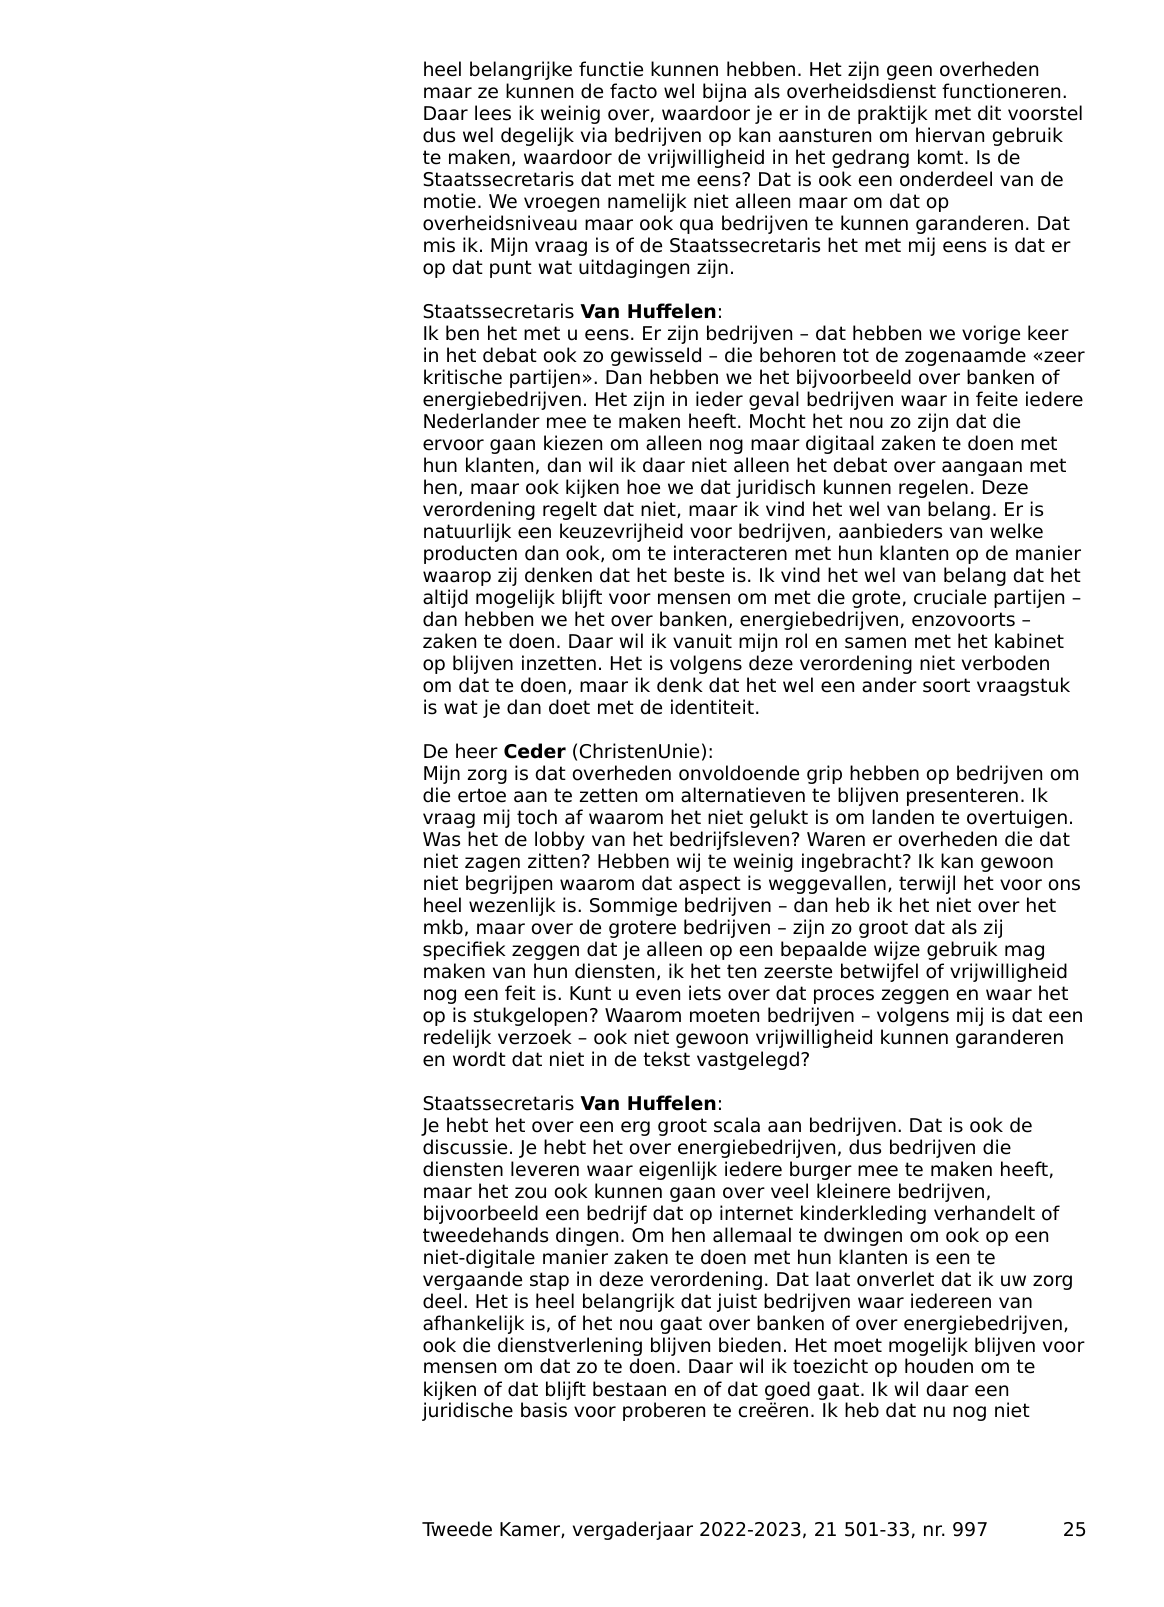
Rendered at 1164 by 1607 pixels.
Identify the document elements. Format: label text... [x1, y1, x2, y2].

text Je hebt het over een erg groot scala aan bedrijven. Dat is ook de discussie. Je hebt het over energiebedrijven, dus bedrijven die diensten leveren waar eigenlijk iedere burger mee te maken heeft, maar het zou ook kunnen gaan over veel kleinere bedrijven, bijvoorbeeld een bedrijf dat op internet kinderkleding verhandelt of tweedehands dingen. Om hen allemaal te dwingen om ook op een niet-digitale manier zaken te doen met hun klanten is een te vergaande stap in deze verordening. Dat laat onverlet dat ik uw zorg deel. Het is heel belangrijk dat juist bedrijven waar iedereen van afhankelijk is, of het nou gaat over banken of over energiebedrijven, ook die dienstverlening blijven bieden. Het moet mogelijk blijven voor mensen om dat zo te doen. Daar wil ik toezicht op houden om te kijken of dat blijft bestaan en of dat goed gaat. Ik wil daar een juridische basis voor proberen te creëren. Ik heb dat nu nog niet [422, 1115, 1087, 1422]
text heel belangrijke functie kunnen hebben. Het zijn geen overheden maar ze kunnen de facto wel bijna als overheidsdienst functioneren. Daar lees ik weinig over, waardoor je er in de praktijk met dit voorstel dus wel degelijk via bedrijven op kan aansturen om hiervan gebruik te maken, waardoor de vrijwilligheid in het gedrang komt. Is de Staatssecretaris dat met me eens? Dat is ook een onderdeel van de motie. We vroegen namelijk niet alleen maar om dat op overheidsniveau maar ook qua bedrijven te kunnen garanderen. Dat mis ik. Mijn vraag is of de Staatssecretaris het met mij eens is dat er op dat punt wat uitdagingen zijn. [422, 59, 1087, 279]
text Staatssecretaris Van Huffelen: [422, 301, 1087, 323]
text Mijn zorg is dat overheden onvoldoende grip hebben op bedrijven om die ertoe aan te zetten om alternatieven te blijven presenteren. Ik vraag mij toch af waarom het niet gelukt is om landen te overtuigen. Was het de lobby van het bedrijfsleven? Waren er overheden die dat niet zagen zitten? Hebben wij te weinig ingebracht? Ik kan gewoon niet begrijpen waarom dat aspect is weggevallen, terwijl het voor ons heel wezenlijk is. Sommige bedrijven – dan heb ik het niet over het mkb, maar over de grotere bedrijven – zijn zo groot dat als zij specifiek zeggen dat je alleen op een bepaalde wijze gebruik mag maken van hun diensten, ik het ten zeerste betwijfel of vrijwilligheid nog een feit is. Kunt u even iets over dat proces zeggen en waar het op is stukgelopen? Waarom moeten bedrijven – volgens mij is dat een redelijk verzoek – ook niet gewoon vrijwilligheid kunnen garanderen en wordt dat niet in de tekst vastgelegd? [422, 763, 1087, 1071]
text Staatssecretaris Van Huffelen: [422, 1093, 1087, 1115]
text Ik ben het met u eens. Er zijn bedrijven – dat hebben we vorige keer in het debat ook zo gewisseld – die behoren tot de zogenaamde «zeer kritische partijen». Dan hebben we het bijvoorbeeld over banken of energiebedrijven. Het zijn in ieder geval bedrijven waar in feite iedere Nederlander mee te maken heeft. Mocht het nou zo zijn dat die ervoor gaan kiezen om alleen nog maar digitaal zaken te doen met hun klanten, dan wil ik daar niet alleen het debat over aangaan met hen, maar ook kijken hoe we dat juridisch kunnen regelen. Deze verordening regelt dat niet, maar ik vind het wel van belang. Er is natuurlijk een keuzevrijheid voor bedrijven, aanbieders van welke producten dan ook, om te interacteren met hun klanten op de manier waarop zij denken dat het beste is. Ik vind het wel van belang dat het altijd mogelijk blijft voor mensen om met die grote, cruciale partijen – dan hebben we het over banken, energiebedrijven, enzovoorts – zaken te doen. Daar wil ik vanuit mijn rol en samen met het kabinet op blijven inzetten. Het is volgens deze verordening niet verboden om dat te doen, maar ik denk dat het wel een ander soort vraagstuk is wat je dan doet met de identiteit. [422, 323, 1087, 719]
text De heer Ceder (ChristenUnie): [422, 741, 1087, 763]
